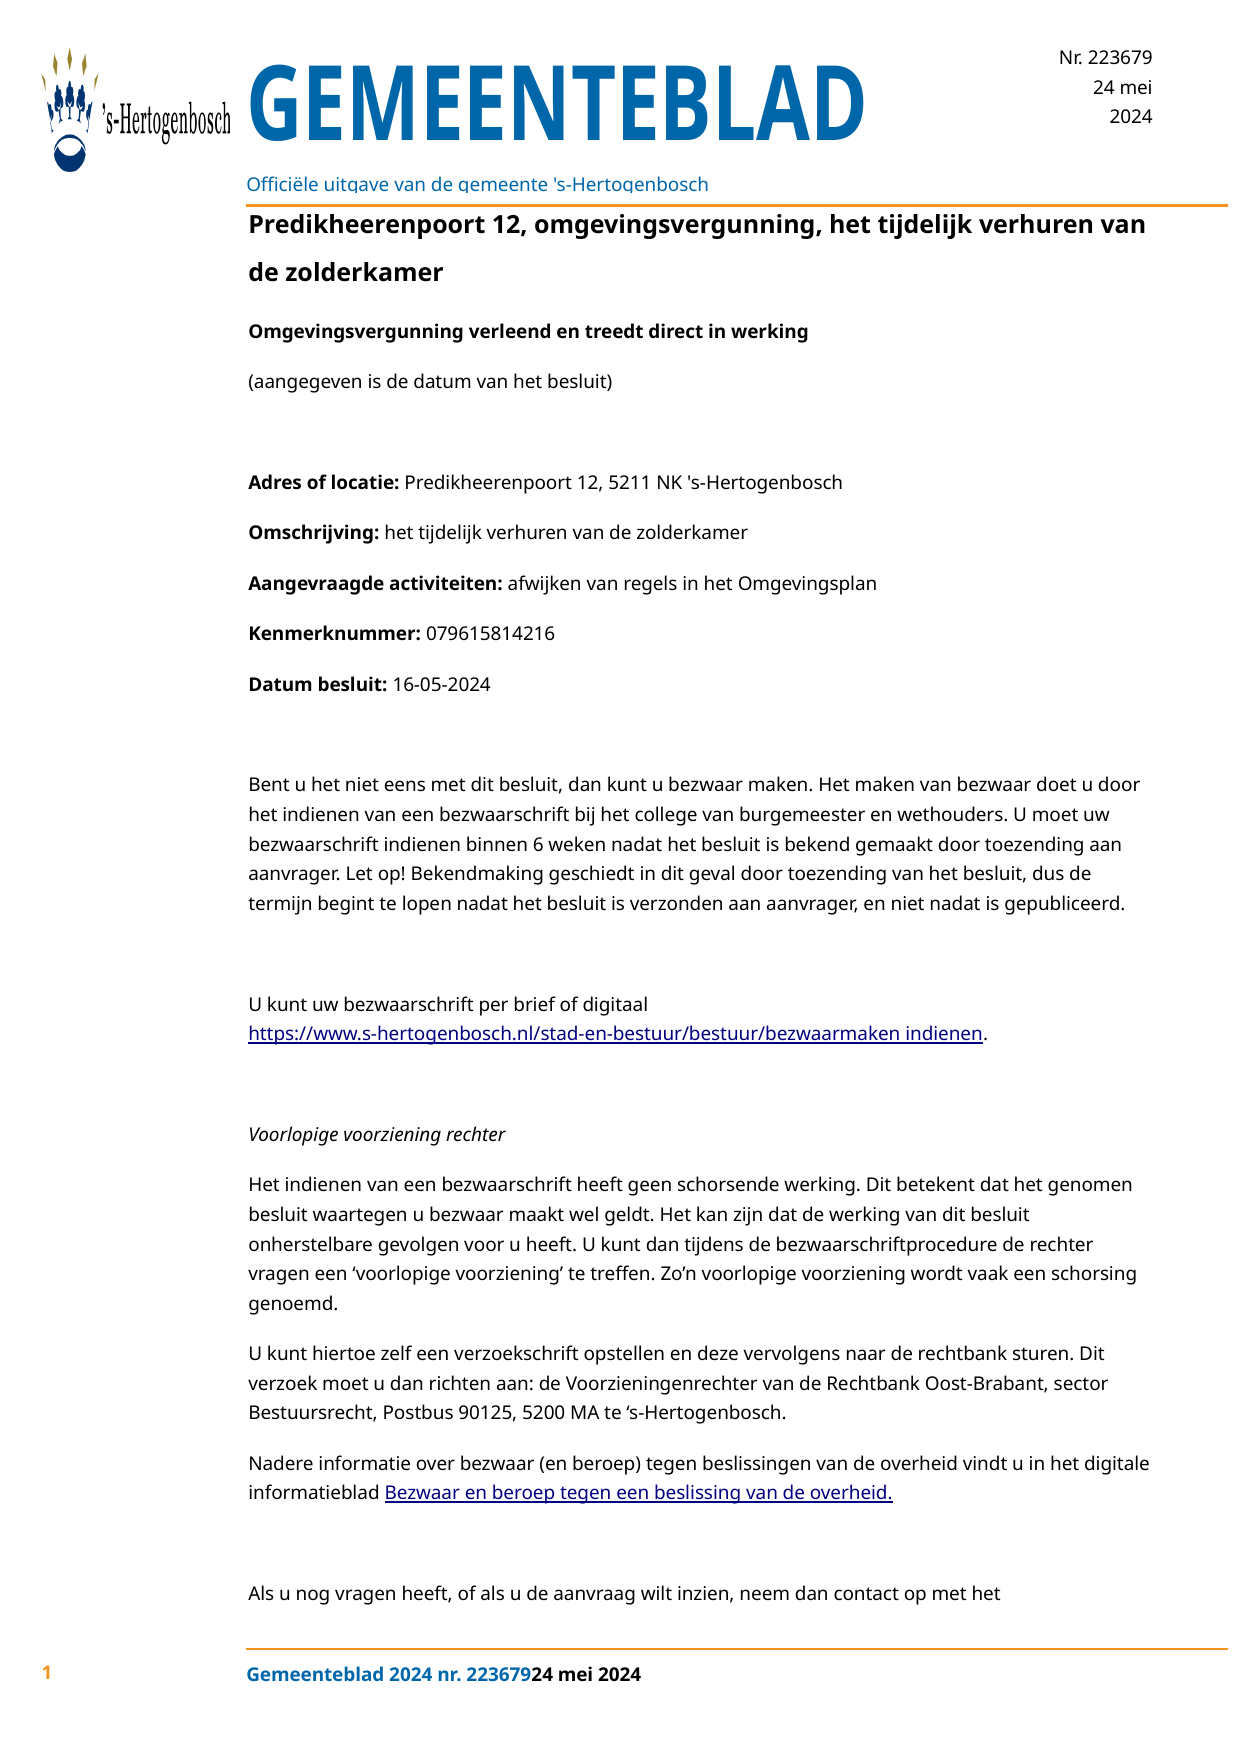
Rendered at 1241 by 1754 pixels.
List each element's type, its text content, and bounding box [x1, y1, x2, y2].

text Datum besluit: 16-05-2024 [248, 671, 1152, 697]
text U kunt hiertoe zelf een verzoekschrift opstellen en deze vervolgens naar de rechtbank sturen. Dit verzoek moet u dan richten aan: de Voorzieningenrechter van de Rechtbank Oost-Brabant, sector Bestuursrecht, Postbus 90125, 5200 MA te ‘s-Hertogenbosch. [248, 1340, 1152, 1425]
text Omschrijving: het tijdelijk verhuren van de zolderkamer [248, 519, 1152, 545]
text Bent u het niet eens met dit besluit, dan kunt u bezwaar maken. Het maken van bezwaar doet u door het indienen van een bezwaarschrift bij het college van burgemeester en wethouders. U moet uw bezwaarschrift indienen binnen 6 weken nadat het besluit is bekend gemaakt door toezending aan aanvrager. Let op! Bekendmaking geschiedt in dit geval door toezending van het besluit, dus de termijn begint te lopen nadat het besluit is verzonden aan aanvrager, en niet nadat is gepubliceerd. [248, 772, 1152, 916]
text Aangevraagde activiteiten: afwijken van regels in het Omgevingsplan [248, 570, 1152, 596]
text Nadere informatie over bezwaar (en beroep) tegen beslissingen van de overheid vindt u in het digitale informatieblad Bezwaar en beroep tegen een beslissing van de overheid. [248, 1450, 1152, 1505]
text Predikheerenpoort 12, omgevingsvergunning, het tijdelijk verhuren van de zolderkamer [248, 207, 1152, 288]
text (aangegeven is de datum van het besluit) [248, 368, 1152, 394]
text Het indienen van een bezwaarschrift heeft geen schorsende werking. Dit betekent dat het genomen besluit waartegen u bezwaar maakt wel geldt. Het kan zijn dat de werking van dit besluit onherstelbare gevolgen voor u heeft. U kunt dan tijdens de bezwaarschriftprocedure de rechter vragen een ‘voorlopige voorziening’ te treffen. Zo’n voorlopige voorziening wordt vaak een schorsing genoemd. [248, 1172, 1152, 1316]
text Voorlopige voorziening rechter [248, 1121, 1152, 1147]
text Als u nog vragen heeft, of als u de aanvraag wilt inzien, neem dan contact op met het [248, 1580, 1152, 1606]
text Kenmerknummer: 079615814216 [248, 620, 1152, 646]
text Adres of locatie: Predikheerenpoort 12, 5211 NK 's-Hertogenbosch [248, 469, 1152, 495]
text U kunt uw bezwaarschrift per brief of digitaal https://www.s-hertogenbosch.nl/stad-en-bestuur/bestuur/bezwaarmaken indienen. [248, 991, 1152, 1046]
picture [41, 47, 231, 172]
text Omgevingsvergunning verleend en treedt direct in werking [248, 318, 1152, 344]
